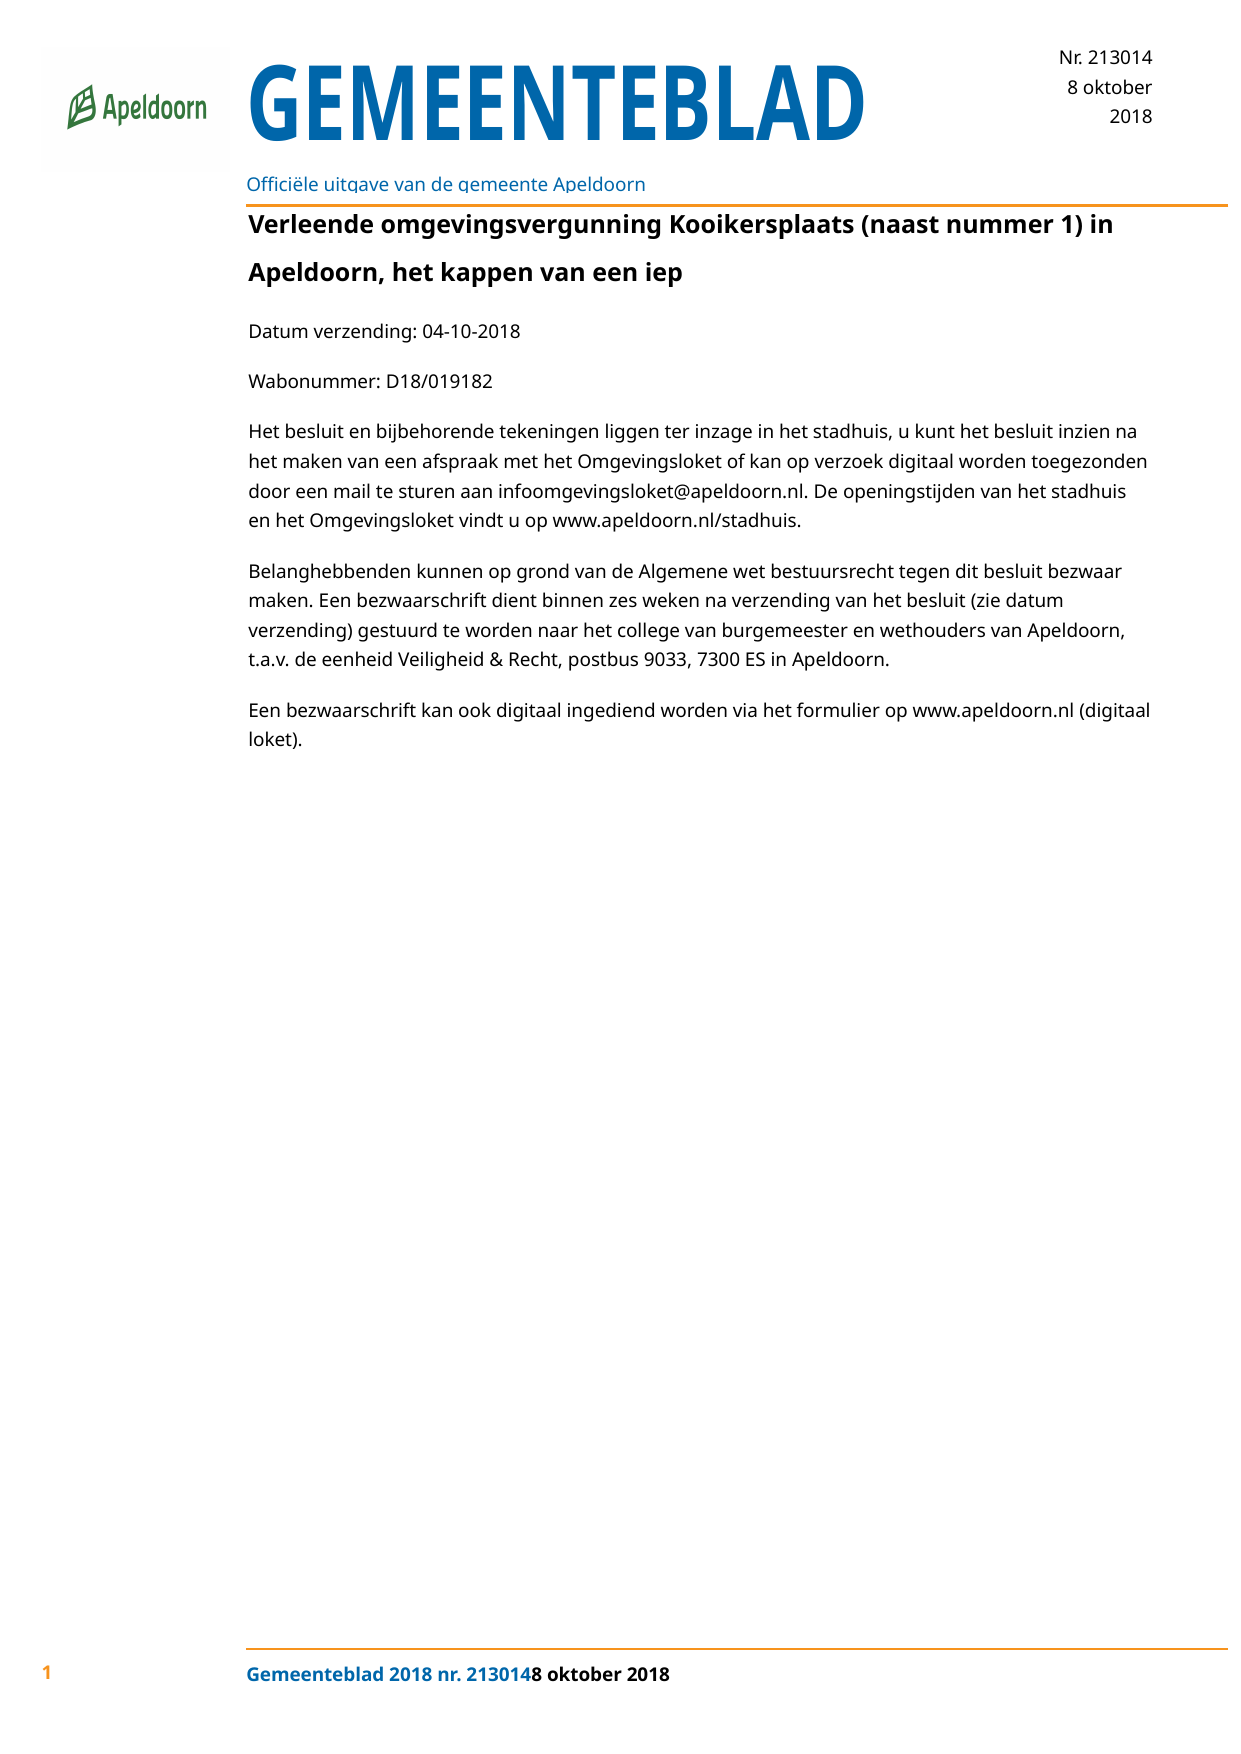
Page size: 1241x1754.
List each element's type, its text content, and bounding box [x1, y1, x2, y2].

text Een bezwaarschrift kan ook digitaal ingediend worden via het formulier op www.apeldoorn.nl (digitaal loket). [248, 697, 1152, 752]
text Wabonummer: D18/019182 [248, 368, 1152, 394]
text Het besluit en bijbehorende tekeningen liggen ter inzage in het stadhuis, u kunt het besluit inzien na het maken van een afspraak met het Omgevingsloket of kan op verzoek digitaal worden toegezonden door een mail te sturen aan infoomgevingsloket@apeldoorn.nl. De openingstijden van het stadhuis en het Omgevingsloket vindt u op www.apeldoorn.nl/stadhuis. [248, 419, 1152, 533]
text Datum verzending: 04-10-2018 [248, 318, 1152, 344]
text Verleende omgevingsvergunning Kooikersplaats (naast nummer 1) in Apeldoorn, het kappen van een iep [248, 207, 1152, 288]
picture [41, 47, 231, 172]
text Belanghebbenden kunnen op grond van de Algemene wet bestuursrecht tegen dit besluit bezwaar maken. Een bezwaarschrift dient binnen zes weken na verzending van het besluit (zie datum verzending) gestuurd te worden naar het college van burgemeester en wethouders van Apeldoorn, t.a.v. de eenheid Veiligheid & Recht, postbus 9033, 7300 ES in Apeldoorn. [248, 558, 1152, 672]
